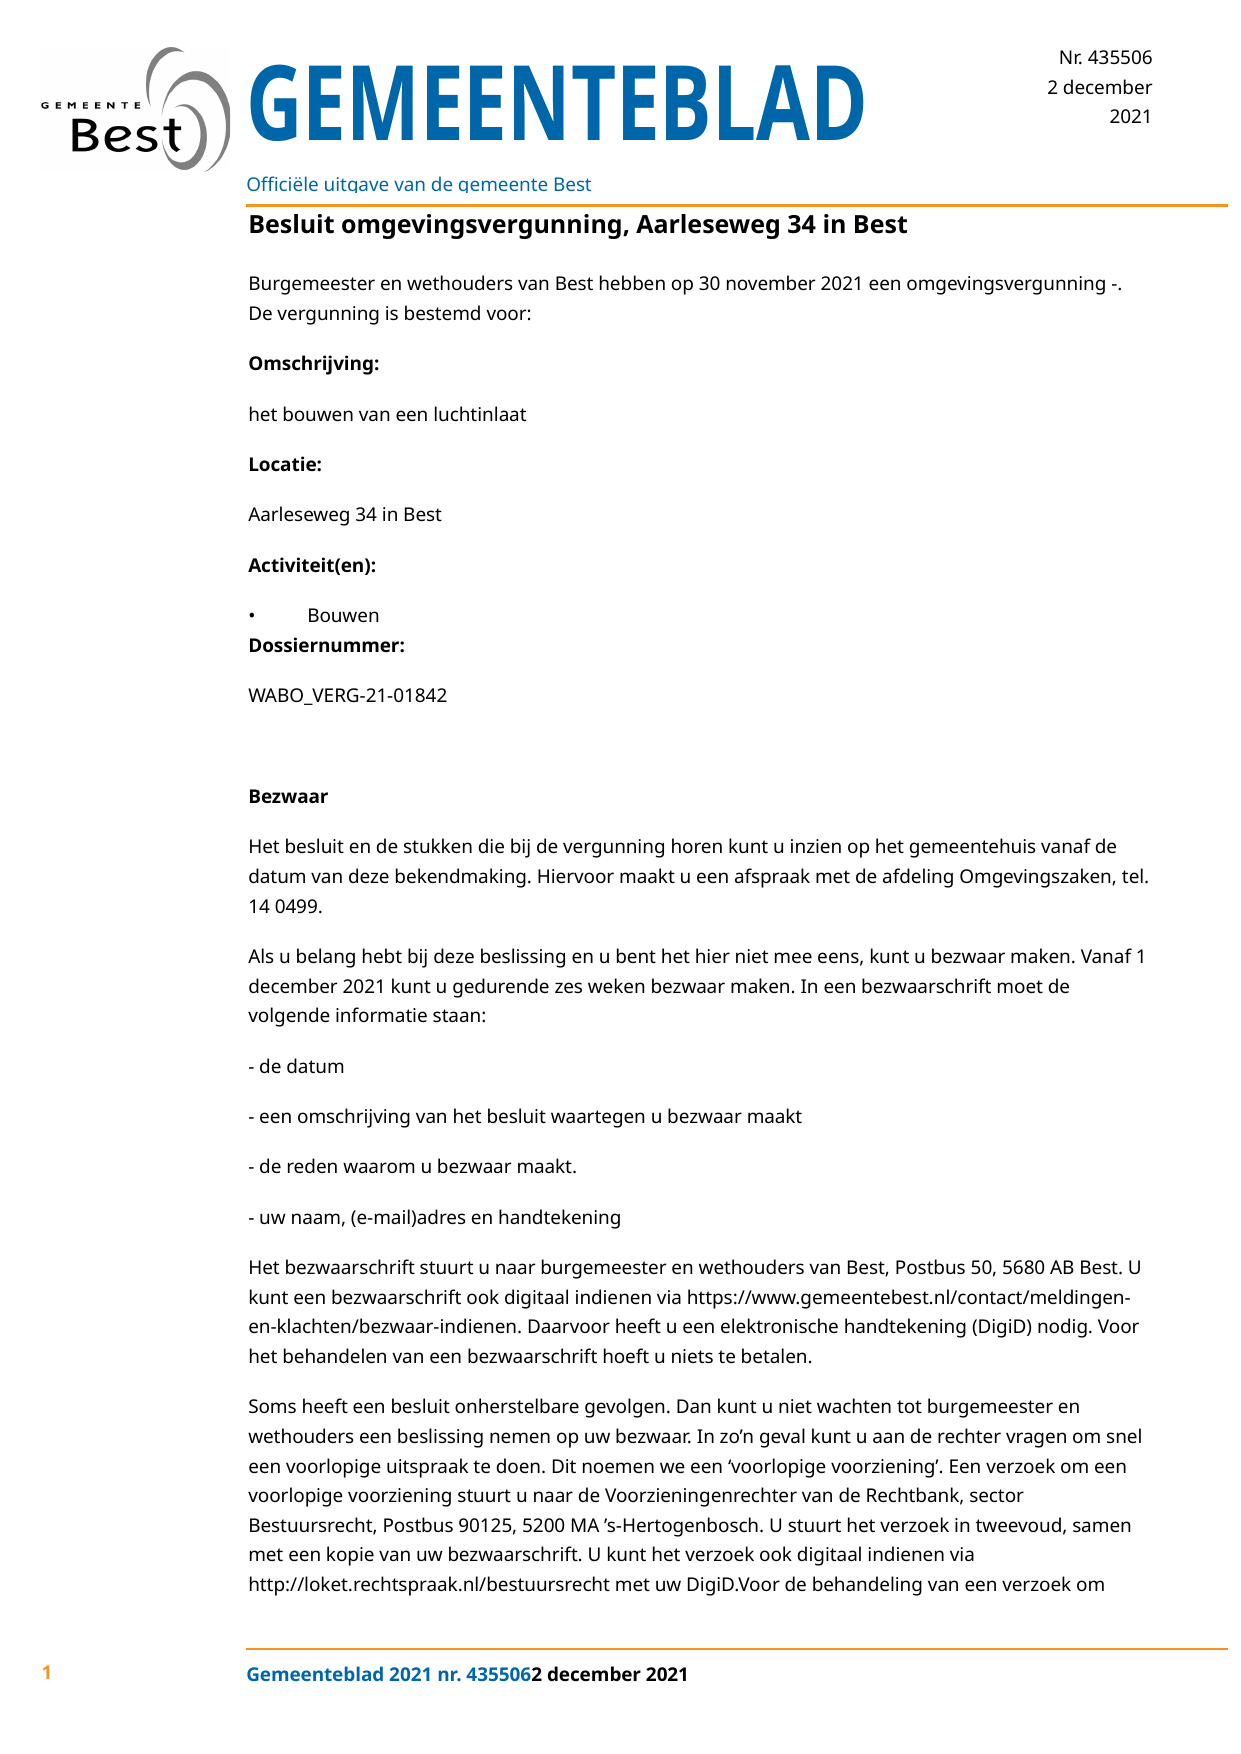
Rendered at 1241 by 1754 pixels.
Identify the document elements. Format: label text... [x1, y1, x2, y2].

picture [41, 47, 231, 172]
text - de datum [248, 1053, 1152, 1078]
text - de reden waarom u bezwaar maakt. [248, 1154, 1152, 1179]
text Locatie: [248, 451, 1152, 477]
text Activiteit(en): [248, 552, 1152, 578]
text Het besluit en de stukken die bij de vergunning horen kunt u inzien op het gemeentehuis vanaf de datum van deze bekendmaking. Hiervoor maakt u een afspraak met de afdeling Omgevingszaken, tel. 14 0499. [248, 834, 1152, 918]
text het bouwen van een luchtinlaat [248, 401, 1152, 426]
text Het bezwaarschrift stuurt u naar burgemeester en wethouders van Best, Postbus 50, 5680 AB Best. U kunt een bezwaarschrift ook digitaal indienen via https://www.gemeentebest.nl/contact/meldingen-en-klachten/bezwaar-indienen. Daarvoor heeft u een elektronische handtekening (DigiD) nodig. Voor het behandelen van een bezwaarschrift hoeft u niets te betalen. [248, 1254, 1152, 1369]
text WABO_VERG-21-01842 [248, 682, 1152, 708]
text - uw naam, (e-mail)adres en handtekening [248, 1204, 1152, 1230]
list Bouwen [248, 602, 1152, 628]
text Burgemeester en wethouders van Best hebben op 30 november 2021 een omgevingsvergunning -. De vergunning is bestemd voor: [248, 270, 1152, 326]
text Bezwaar [248, 783, 1152, 809]
text - een omschrijving van het besluit waartegen u bezwaar maakt [248, 1103, 1152, 1129]
text Soms heeft een besluit onherstelbare gevolgen. Dan kunt u niet wachten tot burgemeester en wethouders een beslissing nemen op uw bezwaar. In zo’n geval kunt u aan de rechter vragen om snel een voorlopige uitspraak te doen. Dit noemen we een ‘voorlopige voorziening’. Een verzoek om een voorlopige voorziening stuurt u naar de Voorzieningenrechter van de Rechtbank, sector Bestuursrecht, Postbus 90125, 5200 MA ’s-Hertogenbosch. U stuurt het verzoek in tweevoud, samen met een kopie van uw bezwaarschrift. U kunt het verzoek ook digitaal indienen via http://loket.rechtspraak.nl/bestuursrecht met uw DigiD.Voor de behandeling van een verzoek om [248, 1394, 1152, 1597]
text Omschrijving: [248, 350, 1152, 376]
text Aarleseweg 34 in Best [248, 502, 1152, 527]
text Besluit omgevingsvergunning, Aarleseweg 34 in Best [248, 207, 1152, 241]
text Als u belang hebt bij deze beslissing en u bent het hier niet mee eens, kunt u bezwaar maken. Vanaf 1 december 2021 kunt u gedurende zes weken bezwaar maken. In een bezwaarschrift moet de volgende informatie staan: [248, 943, 1152, 1028]
text Dossiernummer: [248, 632, 1152, 658]
